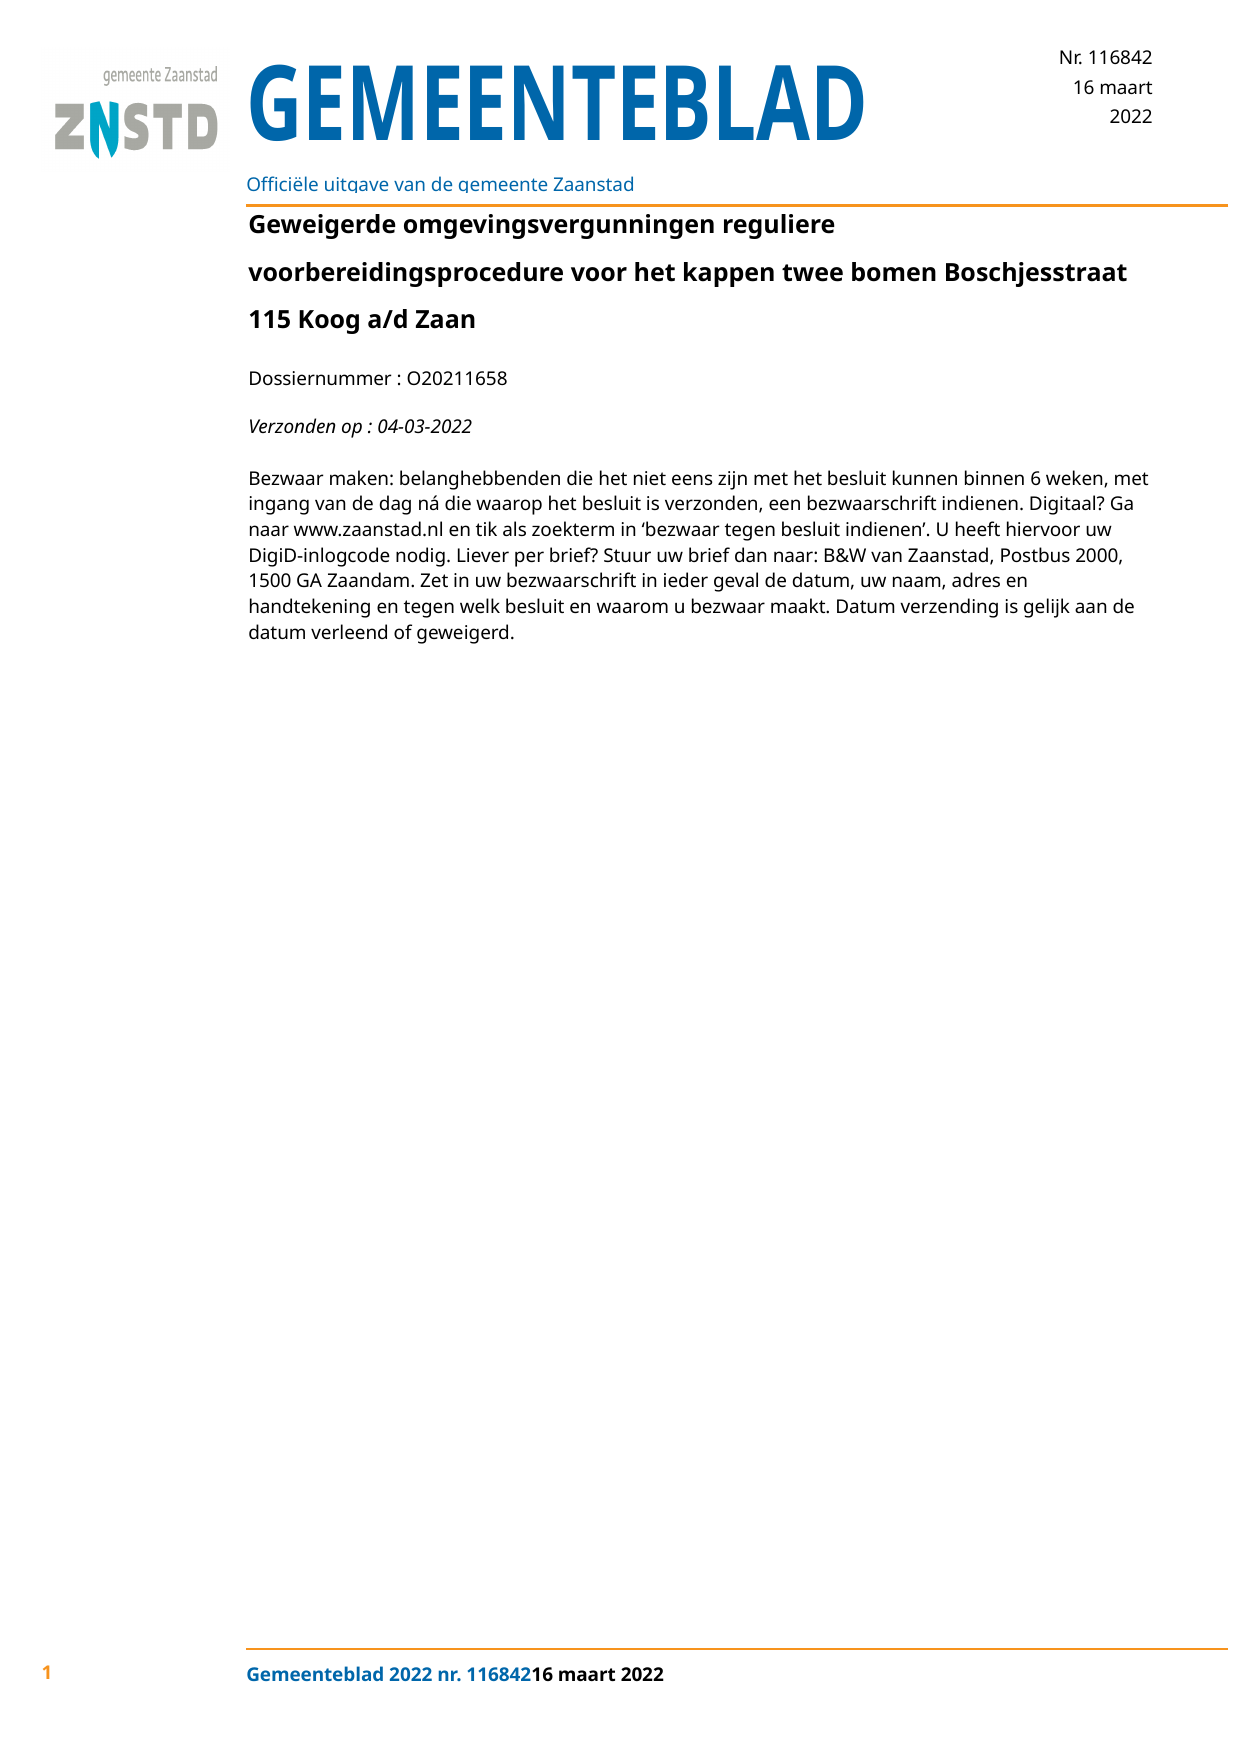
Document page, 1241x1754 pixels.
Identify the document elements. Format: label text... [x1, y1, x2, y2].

text Bezwaar maken: belanghebbenden die het niet eens zijn met het besluit kunnen binnen 6 weken, met ingang van de dag ná die waarop het besluit is verzonden, een bezwaarschrift indienen. Digitaal? Ga naar www.zaanstad.nl en tik als zoekterm in ‘bezwaar tegen besluit indienen’. U heeft hiervoor uw DigiD-inlogcode nodig. Liever per brief? Stuur uw brief dan naar: B&W van Zaanstad, Postbus 2000, 1500 GA Zaandam. Zet in uw bezwaarschrift in ieder geval de datum, uw naam, adres en handtekening en tegen welk besluit en waarom u bezwaar maakt. Datum verzending is gelijk aan de datum verleend of geweigerd. [248, 465, 1152, 645]
text Geweigerde omgevingsvergunningen reguliere voorbereidingsprocedure voor het kappen twee bomen Boschjesstraat 115 Koog a/d Zaan [248, 207, 1152, 336]
picture [41, 47, 231, 172]
text Verzonden op : 04-03-2022 [248, 413, 1152, 439]
text Dossiernummer : O20211658 [248, 366, 1152, 391]
